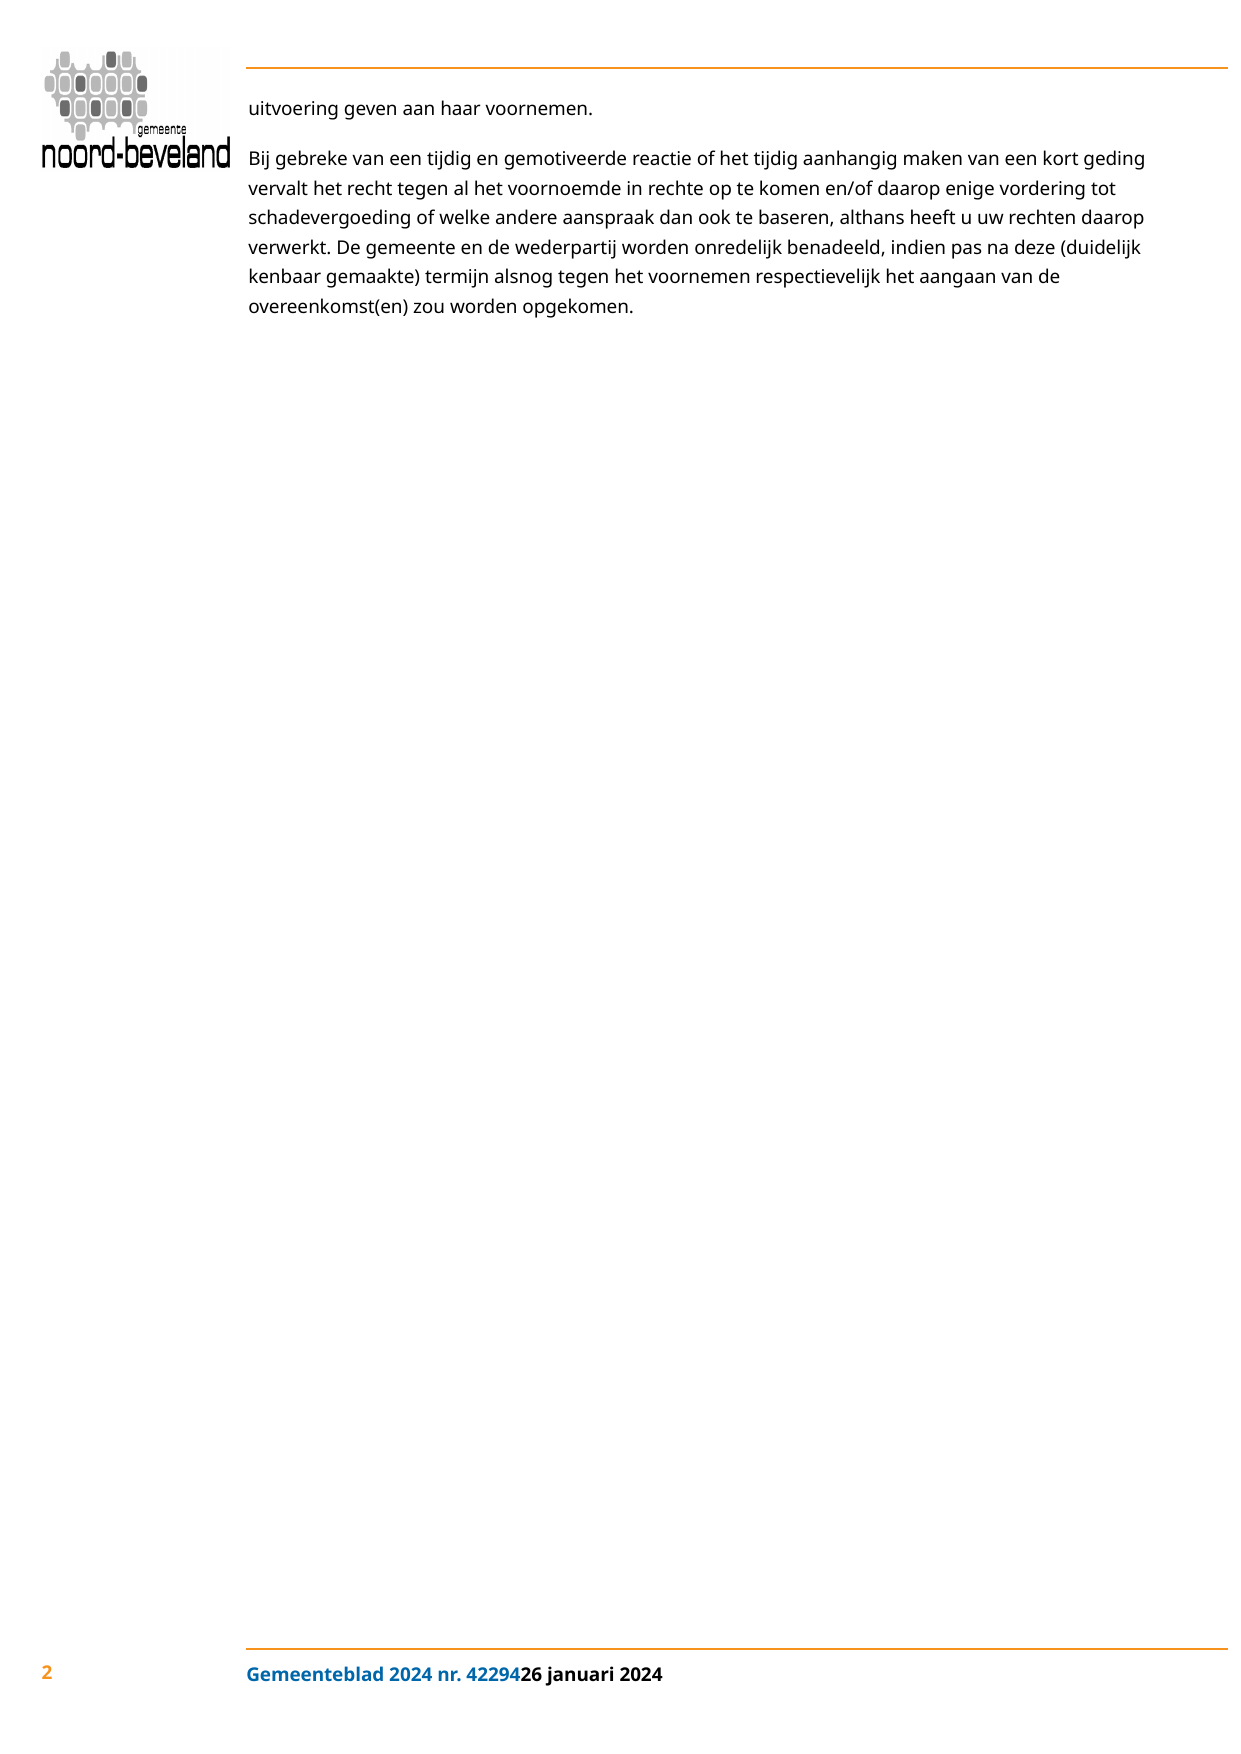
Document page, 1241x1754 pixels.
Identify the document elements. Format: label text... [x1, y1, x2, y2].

text uitvoering geven aan haar voornemen. [248, 95, 1152, 121]
picture [41, 47, 231, 172]
text Bij gebreke van een tijdig en gemotiveerde reactie of het tijdig aanhangig maken van een kort geding vervalt het recht tegen al het voornoemde in rechte op te komen en/of daarop enige vordering tot schadevergoeding of welke andere aanspraak dan ook te baseren, althans heeft u uw rechten daarop verwerkt. De gemeente en de wederpartij worden onredelijk benadeeld, indien pas na deze (duidelijk kenbaar gemaakte) termijn alsnog tegen het voornemen respectievelijk het aangaan van de overeenkomst(en) zou worden opgekomen. [248, 145, 1152, 319]
